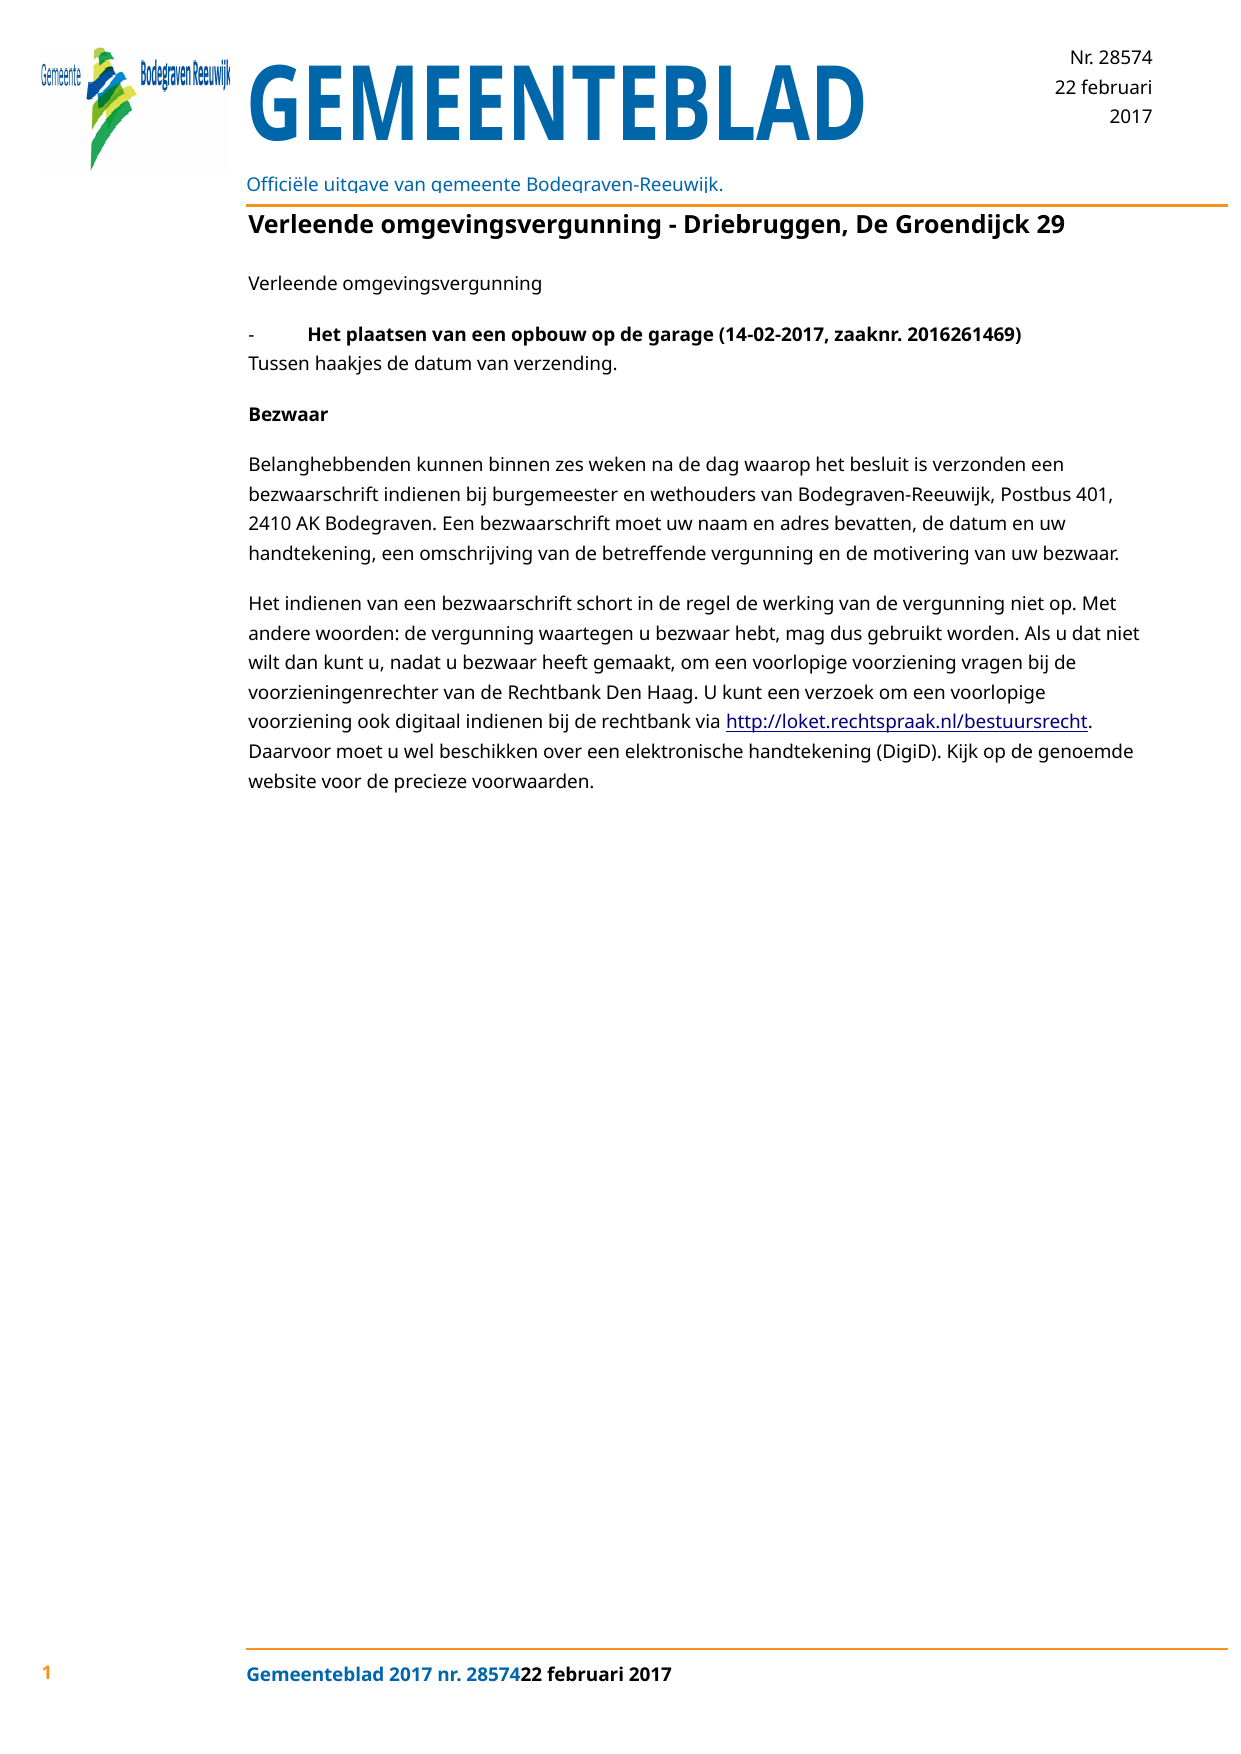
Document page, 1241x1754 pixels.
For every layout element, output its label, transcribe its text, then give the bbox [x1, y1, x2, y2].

text Belanghebbenden kunnen binnen zes weken na de dag waarop het besluit is verzonden een bezwaarschrift indienen bij burgemeester en wethouders van Bodegraven-Reeuwijk, Postbus 401, 2410 AK Bodegraven. Een bezwaarschrift moet uw naam en adres bevatten, de datum en uw handtekening, een omschrijving van de betreffende vergunning en de motivering van uw bezwaar. [248, 451, 1152, 566]
list Het plaatsen van een opbouw op de garage (14‑02‑2017, zaaknr. 2016261469) [248, 321, 1152, 346]
text Verleende omgevingsvergunning [248, 270, 1152, 296]
text Verleende omgevingsvergunning - Driebruggen, De Groendijck 29 [248, 207, 1152, 241]
picture [41, 47, 231, 172]
text Tussen haakjes de datum van verzending. [248, 350, 1152, 376]
text Bezwaar [248, 401, 1152, 426]
text Het indienen van een bezwaarschrift schort in de regel de werking van de vergunning niet op. Met andere woorden: de vergunning waartegen u bezwaar hebt, mag dus gebruikt worden. Als u dat niet wilt dan kunt u, nadat u bezwaar heeft gemaakt, om een voorlopige voorziening vragen bij de voorzieningenrechter van de Rechtbank Den Haag. U kunt een verzoek om een voorlopige voorziening ook digitaal indienen bij de rechtbank via http://loket.rechtspraak.nl/bestuursrecht. Daarvoor moet u wel beschikken over een elektronische handtekening (DigiD). Kijk op de genoemde website voor de precieze voorwaarden. [248, 590, 1152, 793]
